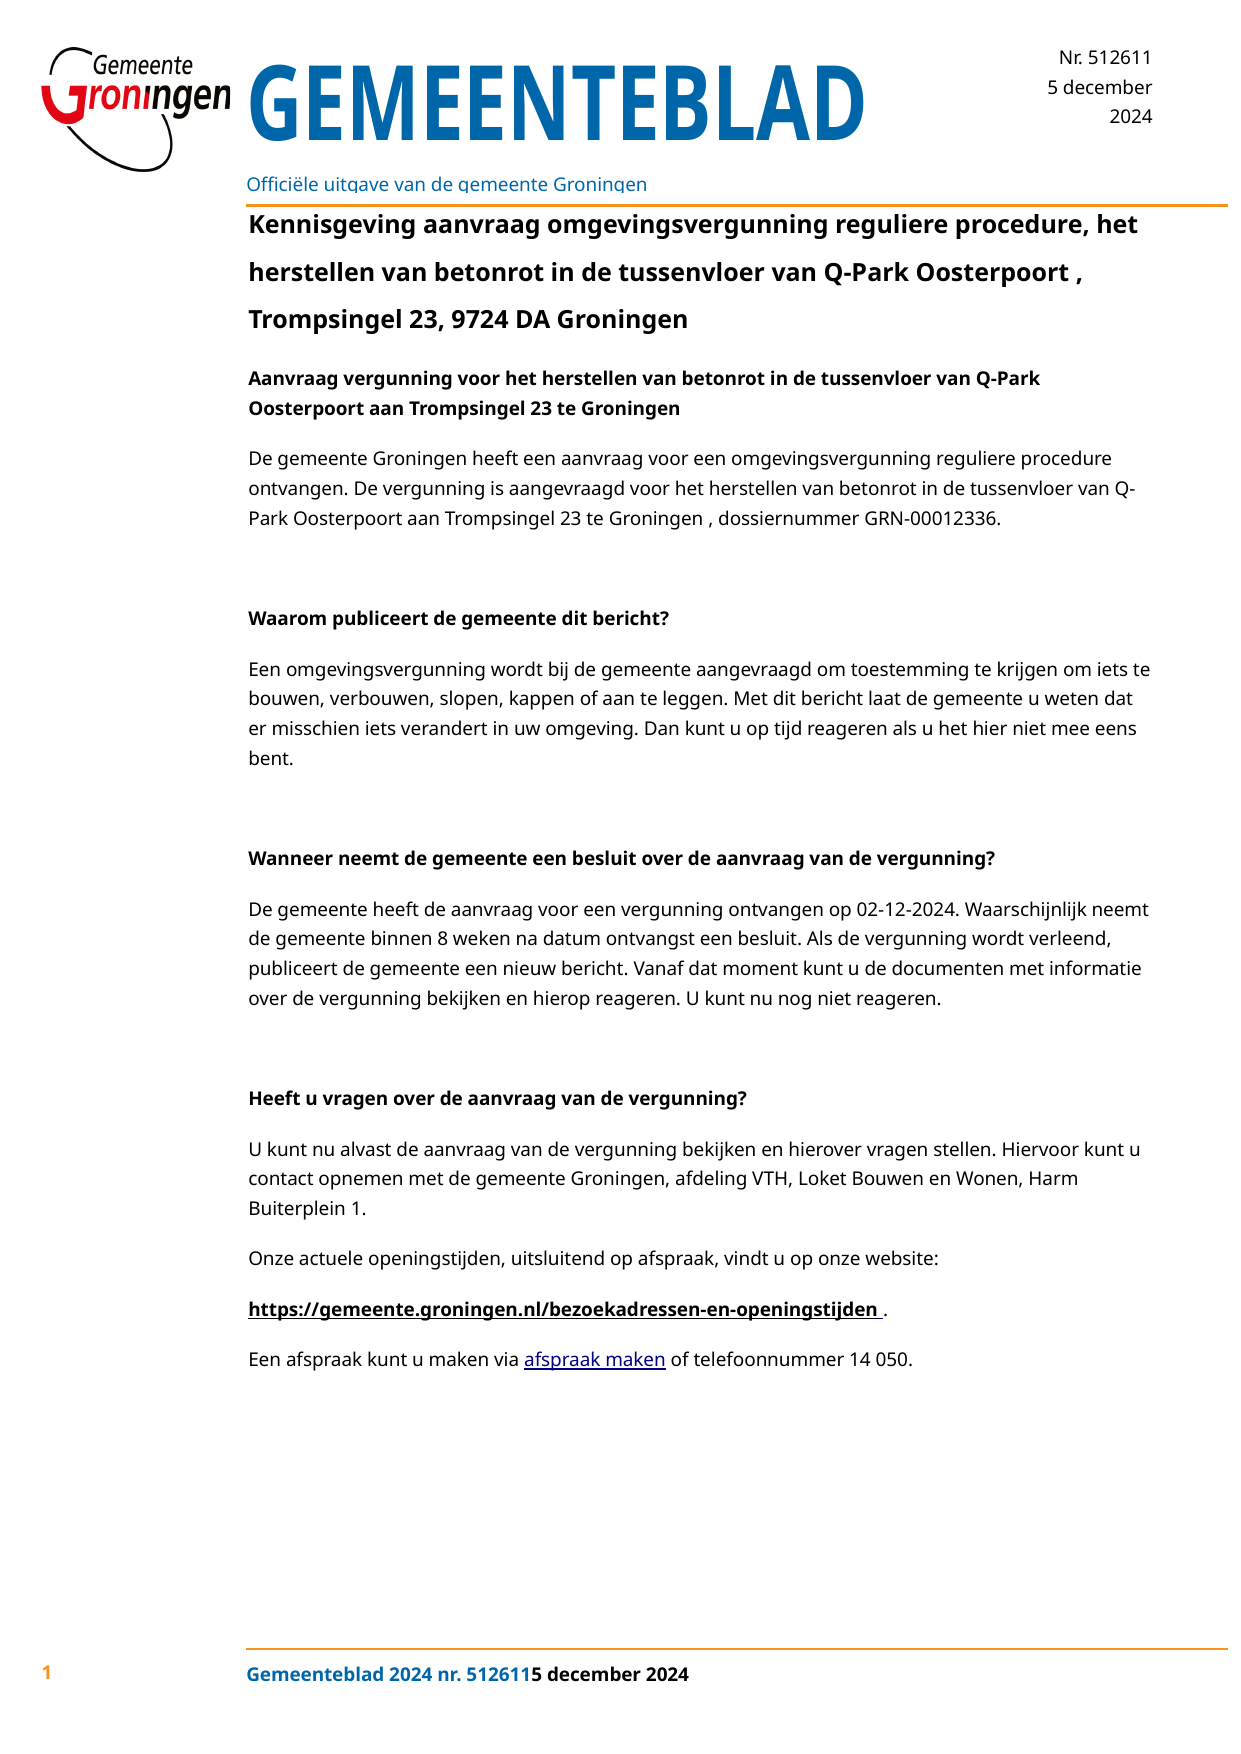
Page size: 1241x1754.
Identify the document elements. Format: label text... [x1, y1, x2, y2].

text Waarom publiceert de gemeente dit bericht? [248, 606, 1152, 631]
text Een afspraak kunt u maken via afspraak maken of telefoonnummer 14 050. [248, 1346, 1152, 1372]
text De gemeente Groningen heeft een aanvraag voor een omgevingsvergunning reguliere procedure ontvangen. De vergunning is aangevraagd voor het herstellen van betonrot in de tussenvloer van Q-Park Oosterpoort aan Trompsingel 23 te Groningen , dossiernummer GRN-00012336. [248, 446, 1152, 530]
text Kennisgeving aanvraag omgevingsvergunning reguliere procedure, het herstellen van betonrot in de tussenvloer van Q-Park Oosterpoort , Trompsingel 23, 9724 DA Groningen [248, 207, 1152, 336]
text Heeft u vragen over de aanvraag van de vergunning? [248, 1086, 1152, 1111]
text Onze actuele openingstijden, uitsluitend op afspraak, vindt u op onze website: [248, 1246, 1152, 1271]
text Wanneer neemt de gemeente een besluit over de aanvraag van de vergunning? [248, 846, 1152, 871]
text U kunt nu alvast de aanvraag van de vergunning bekijken en hierover vragen stellen. Hiervoor kunt u contact opnemen met de gemeente Groningen, afdeling VTH, Loket Bouwen en Wonen, Harm Buiterplein 1. [248, 1136, 1152, 1221]
text Een omgevingsvergunning wordt bij de gemeente aangevraagd om toestemming te krijgen om iets te bouwen, verbouwen, slopen, kappen of aan te leggen. Met dit bericht laat de gemeente u weten dat er misschien iets verandert in uw omgeving. Dan kunt u op tijd reageren als u het hier niet mee eens bent. [248, 656, 1152, 770]
text De gemeente heeft de aanvraag voor een vergunning ontvangen op 02-12-2024. Waarschijnlijk neemt de gemeente binnen 8 weken na datum ontvangst een besluit. Als de vergunning wordt verleend, publiceert de gemeente een nieuw bericht. Vanaf dat moment kunt u de documenten met informatie over de vergunning bekijken en hierop reageren. U kunt nu nog niet reageren. [248, 896, 1152, 1010]
text https://gemeente.groningen.nl/bezoekadressen-en-openingstijden . [248, 1296, 1152, 1322]
text Aanvraag vergunning voor het herstellen van betonrot in de tussenvloer van Q-Park Oosterpoort aan Trompsingel 23 te Groningen [248, 366, 1152, 421]
picture [41, 47, 231, 172]
